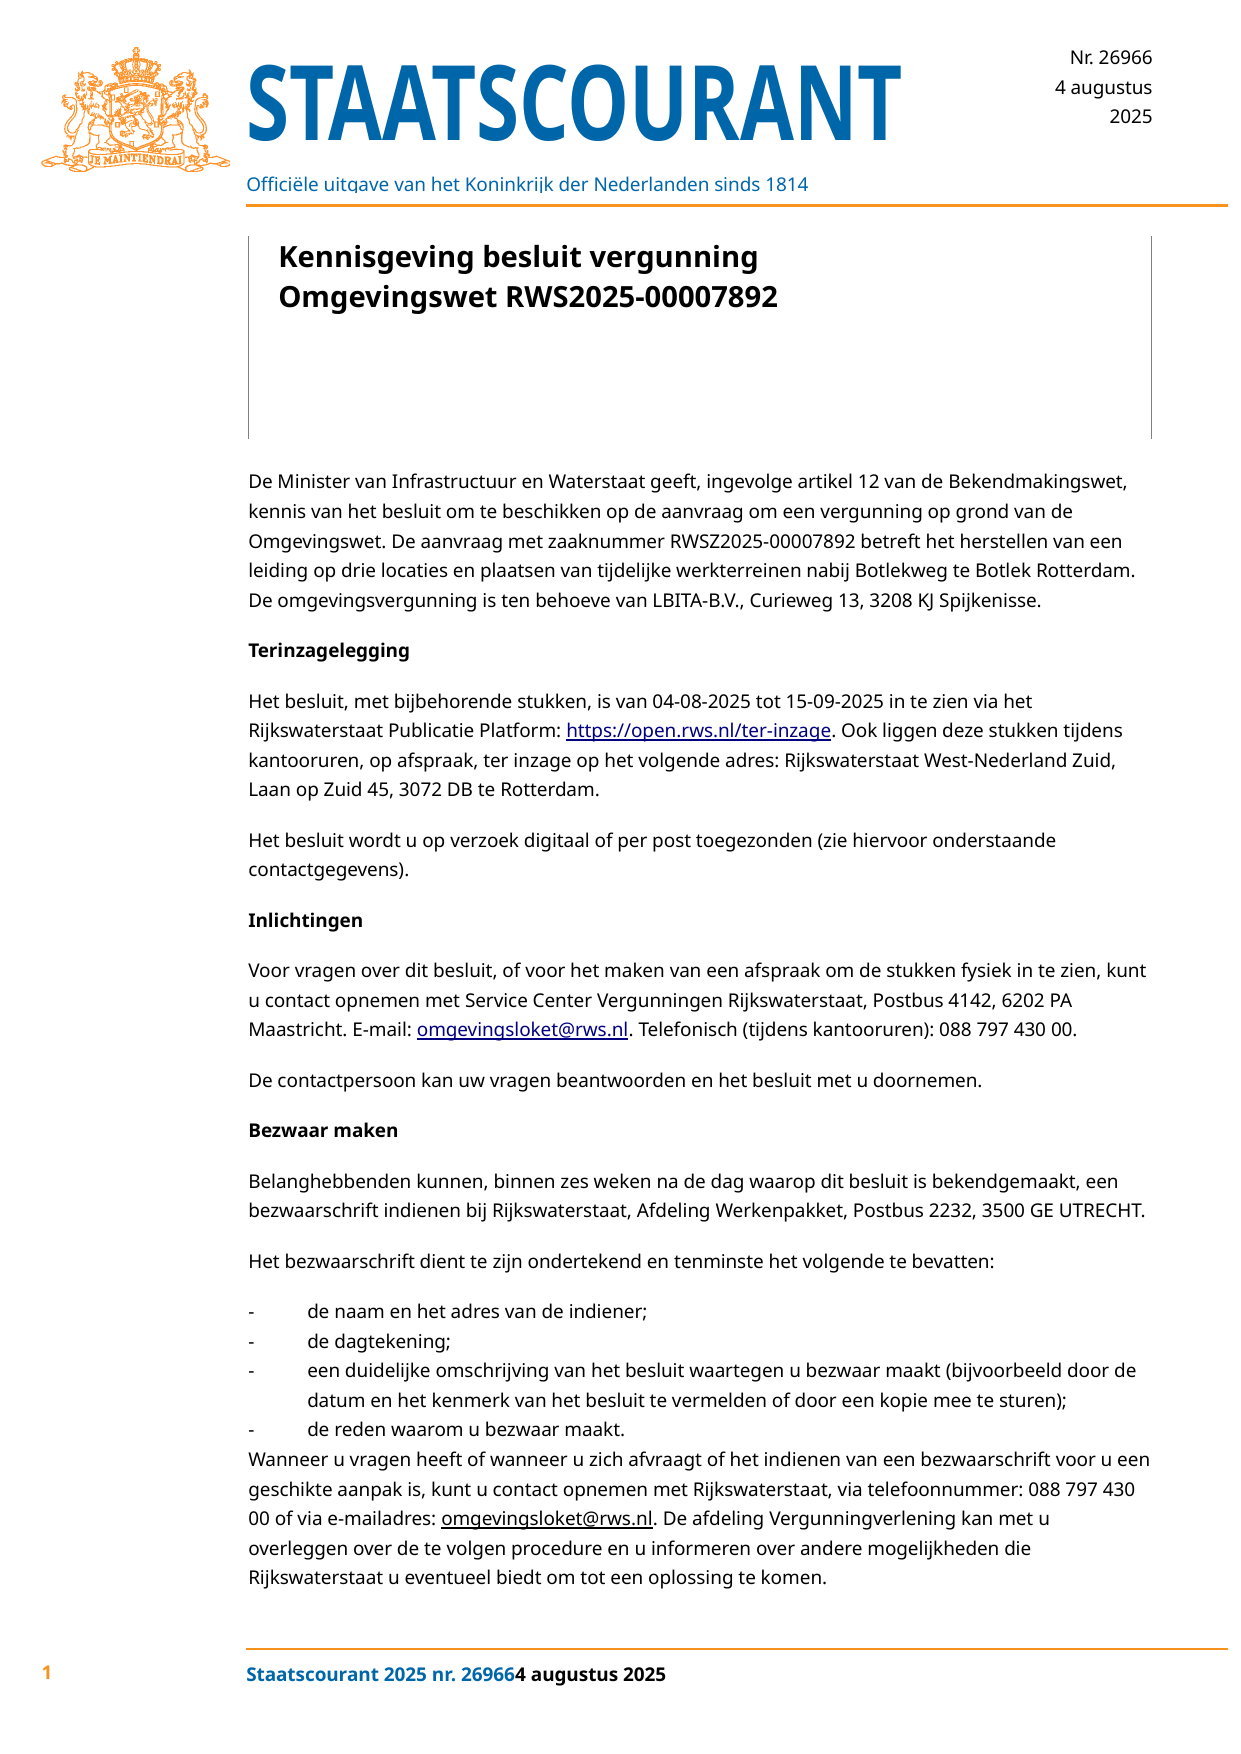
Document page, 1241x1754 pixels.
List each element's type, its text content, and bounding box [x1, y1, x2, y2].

list de reden waarom u bezwaar maakt. [248, 1417, 1152, 1442]
text Voor vragen over dit besluit, of voor het maken van een afspraak om de stukken fysiek in te zien, kunt u contact opnemen met Service Center Vergunningen Rijkswaterstaat, Postbus 4142, 6202 PA Maastricht. E-mail: omgevingsloket@rws.nl. Telefonisch (tijdens kantooruren): 088 797 430 00. [248, 957, 1152, 1042]
list de dagtekening; [248, 1328, 1152, 1353]
text Inlichtingen [248, 907, 1152, 933]
text Bezwaar maken [248, 1117, 1152, 1143]
table_header [850, 236, 912, 413]
table_header [850, 414, 1151, 439]
text Wanneer u vragen heeft of wanneer u zich afvraagt of het indienen van een bezwaarschrift voor u een geschikte aanpak is, kunt u contact opnemen met Rijkswaterstaat, via telefoonnummer: 088 797 430 00 of via e-mailadres: omgevingsloket@rws.nl. De afdeling Vergunningverlening kan met u overleggen over de te volgen procedure en u informeren over andere mogelijkheden die Rijkswaterstaat u eventueel biedt om tot een oplossing te komen. [248, 1446, 1152, 1590]
text Belanghebbenden kunnen, binnen zes weken na de dag waarop dit besluit is bekendgemaakt, een bezwaarschrift indienen bij Rijkswaterstaat, Afdeling Werkenpakket, Postbus 2232, 3500 GE UTRECHT. [248, 1168, 1152, 1223]
text Terinzagelegging [248, 637, 1152, 663]
table_header Kennisgeving besluit vergunning Omgevingswet RWS2025-00007892 [249, 236, 850, 439]
text Het bezwaarschrift dient te zijn ondertekend en tenminste het volgende te bevatten: [248, 1248, 1152, 1273]
picture [41, 47, 231, 172]
text De contactpersoon kan uw vragen beantwoorden en het besluit met u doornemen. [248, 1067, 1152, 1093]
list een duidelijke omschrijving van het besluit waartegen u bezwaar maakt (bijvoorbeeld door de datum en het kenmerk van het besluit te vermelden of door een kopie mee te sturen); [248, 1357, 1152, 1413]
text Het besluit wordt u op verzoek digitaal of per post toegezonden (zie hiervoor onderstaande contactgegevens). [248, 827, 1152, 882]
list de naam en het adres van de indiener; [248, 1298, 1152, 1324]
text De Minister van Infrastructuur en Waterstaat geeft, ingevolge artikel 12 van de Bekendmakingswet, kennis van het besluit om te beschikken op de aanvraag om een vergunning op grond van de Omgevingswet. De aanvraag met zaaknummer RWSZ2025-00007892 betreft het herstellen van een leiding op drie locaties en plaatsen van tijdelijke werkterreinen nabij Botlekweg te Botlek Rotterdam. De omgevingsvergunning is ten behoeve van LBITA-B.V., Curieweg 13, 3208 KJ Spijkenisse. [248, 469, 1152, 613]
table_header [1090, 236, 1151, 413]
picture [912, 236, 1090, 414]
text Het besluit, met bijbehorende stukken, is van 04-08-2025 tot 15-09-2025 in te zien via het Rijkswaterstaat Publicatie Platform: https://open.rws.nl/ter-inzage. Ook liggen deze stukken tijdens kantooruren, op afspraak, ter inzage op het volgende adres: Rijkswaterstaat West-Nederland Zuid, Laan op Zuid 45, 3072 DB te Rotterdam. [248, 688, 1152, 802]
